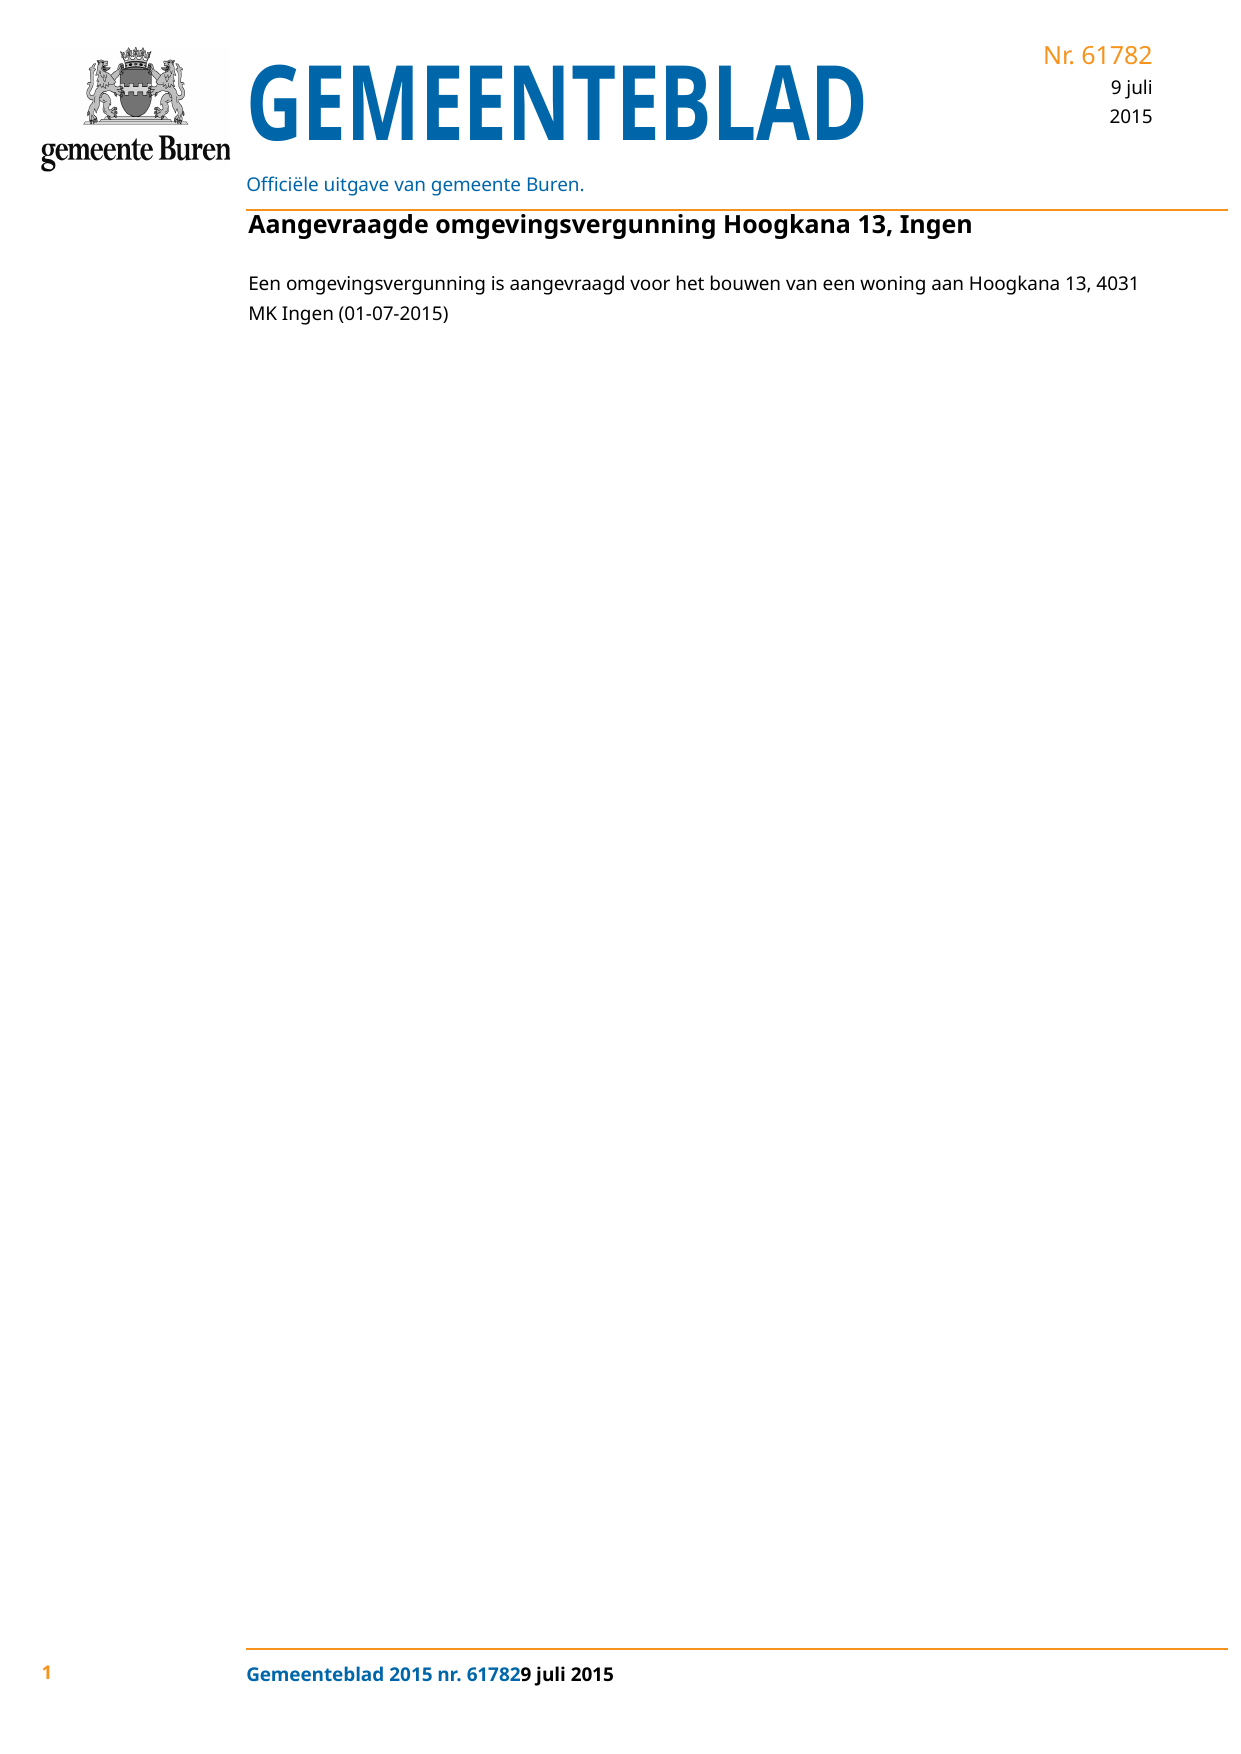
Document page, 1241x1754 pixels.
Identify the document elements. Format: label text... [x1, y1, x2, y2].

text Een omgevingsvergunning is aangevraagd voor het bouwen van een woning aan Hoogkana 13, 4031 MK Ingen (01-07-2015) [248, 270, 1152, 326]
text Aangevraagde omgevingsvergunning Hoogkana 13, Ingen [248, 211, 1152, 241]
picture [41, 47, 231, 172]
